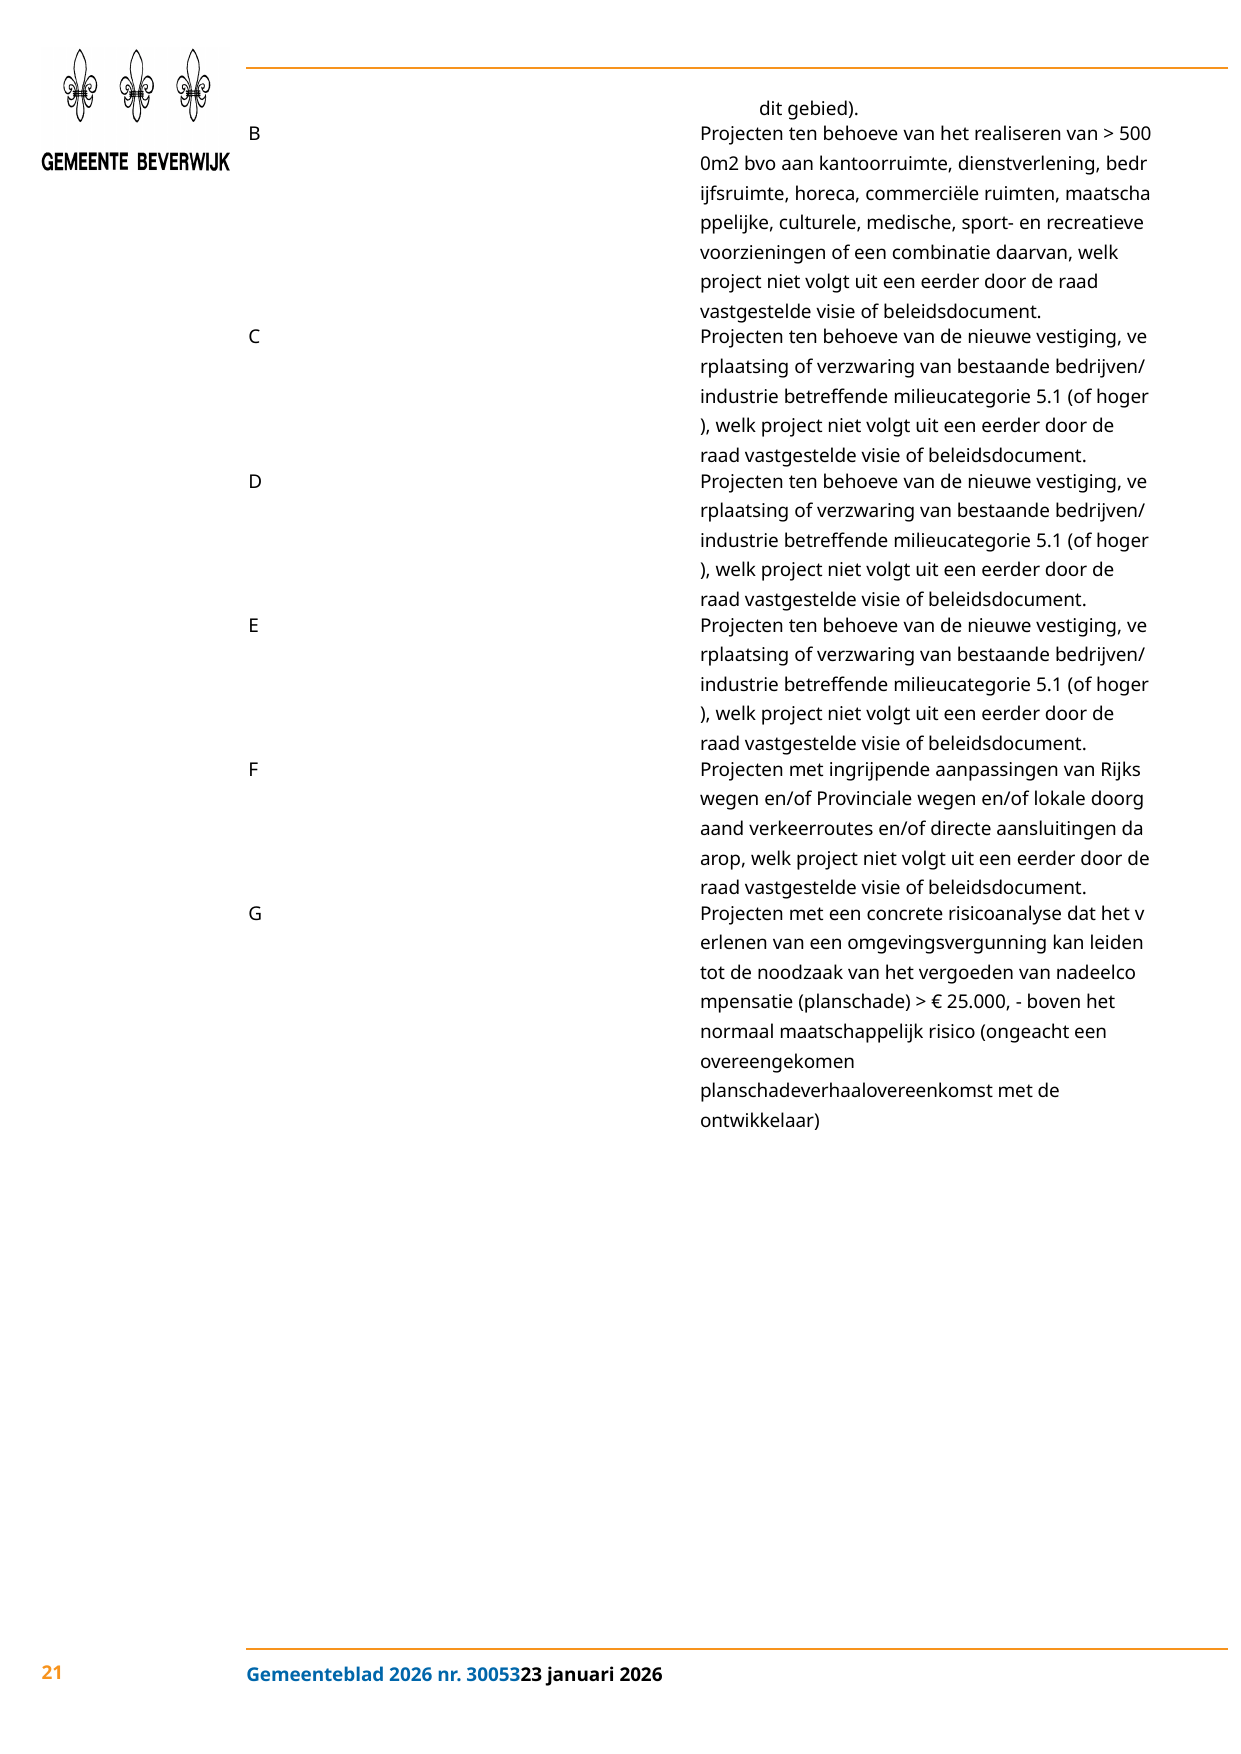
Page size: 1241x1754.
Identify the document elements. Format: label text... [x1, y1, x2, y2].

table_cell C [248, 324, 700, 468]
table_cell F [248, 756, 700, 900]
table_cell [248, 95, 700, 121]
table_cell Projecten met ingrijpende aanpassingen van Rijkswegen en/of Provinciale wegen en/of lokale doorgaand verkeerroutes en/of directe aansluitingen daarop, welk project niet volgt uit een eerder door de raad vastgestelde visie of beleidsdocument. [700, 756, 1152, 900]
picture [41, 47, 231, 172]
table_cell Projecten ten behoeve van de nieuwe vestiging, verplaatsing of verzwaring van bestaande bedrijven/industrie betreffende milieucategorie 5.1 (of hoger), welk project niet volgt uit een eerder door de raad vastgestelde visie of beleidsdocument. [700, 468, 1152, 612]
table_cell B [248, 121, 700, 324]
table_cell G [248, 900, 700, 1133]
table_cell Projecten ten behoeve van de nieuwe vestiging, verplaatsing of verzwaring van bestaande bedrijven/industrie betreffende milieucategorie 5.1 (of hoger), welk project niet volgt uit een eerder door de raad vastgestelde visie of beleidsdocument. [700, 612, 1152, 756]
table_cell Projecten ten behoeve van de nieuwe vestiging, verplaatsing of verzwaring van bestaande bedrijven/industrie betreffende milieucategorie 5.1 (of hoger), welk project niet volgt uit een eerder door de raad vastgestelde visie of beleidsdocument. [700, 324, 1152, 468]
table_cell Projecten met een concrete risicoanalyse dat het verlenen van een omgevingsvergunning kan leiden tot de noodzaak van het vergoeden van nadeelcompensatie (planschade) > € 25.000, - boven het normaal maatschappelijk risico (ongeacht een overeengekomen planschadeverhaalovereenkomst met de ontwikkelaar) [700, 900, 1152, 1133]
table_cell dit gebied). [700, 95, 1152, 121]
table_cell D [248, 468, 700, 612]
table_cell E [248, 612, 700, 756]
table_cell Projecten ten behoeve van het realiseren van > 5000m2 bvo aan kantoorruimte, dienstverlening, bedrijfsruimte, horeca, commerciële ruimten, maatschappelijke, culturele, medische, sport- en recreatieve voorzieningen of een combinatie daarvan, welk project niet volgt uit een eerder door de raad vastgestelde visie of beleidsdocument. [700, 121, 1152, 324]
